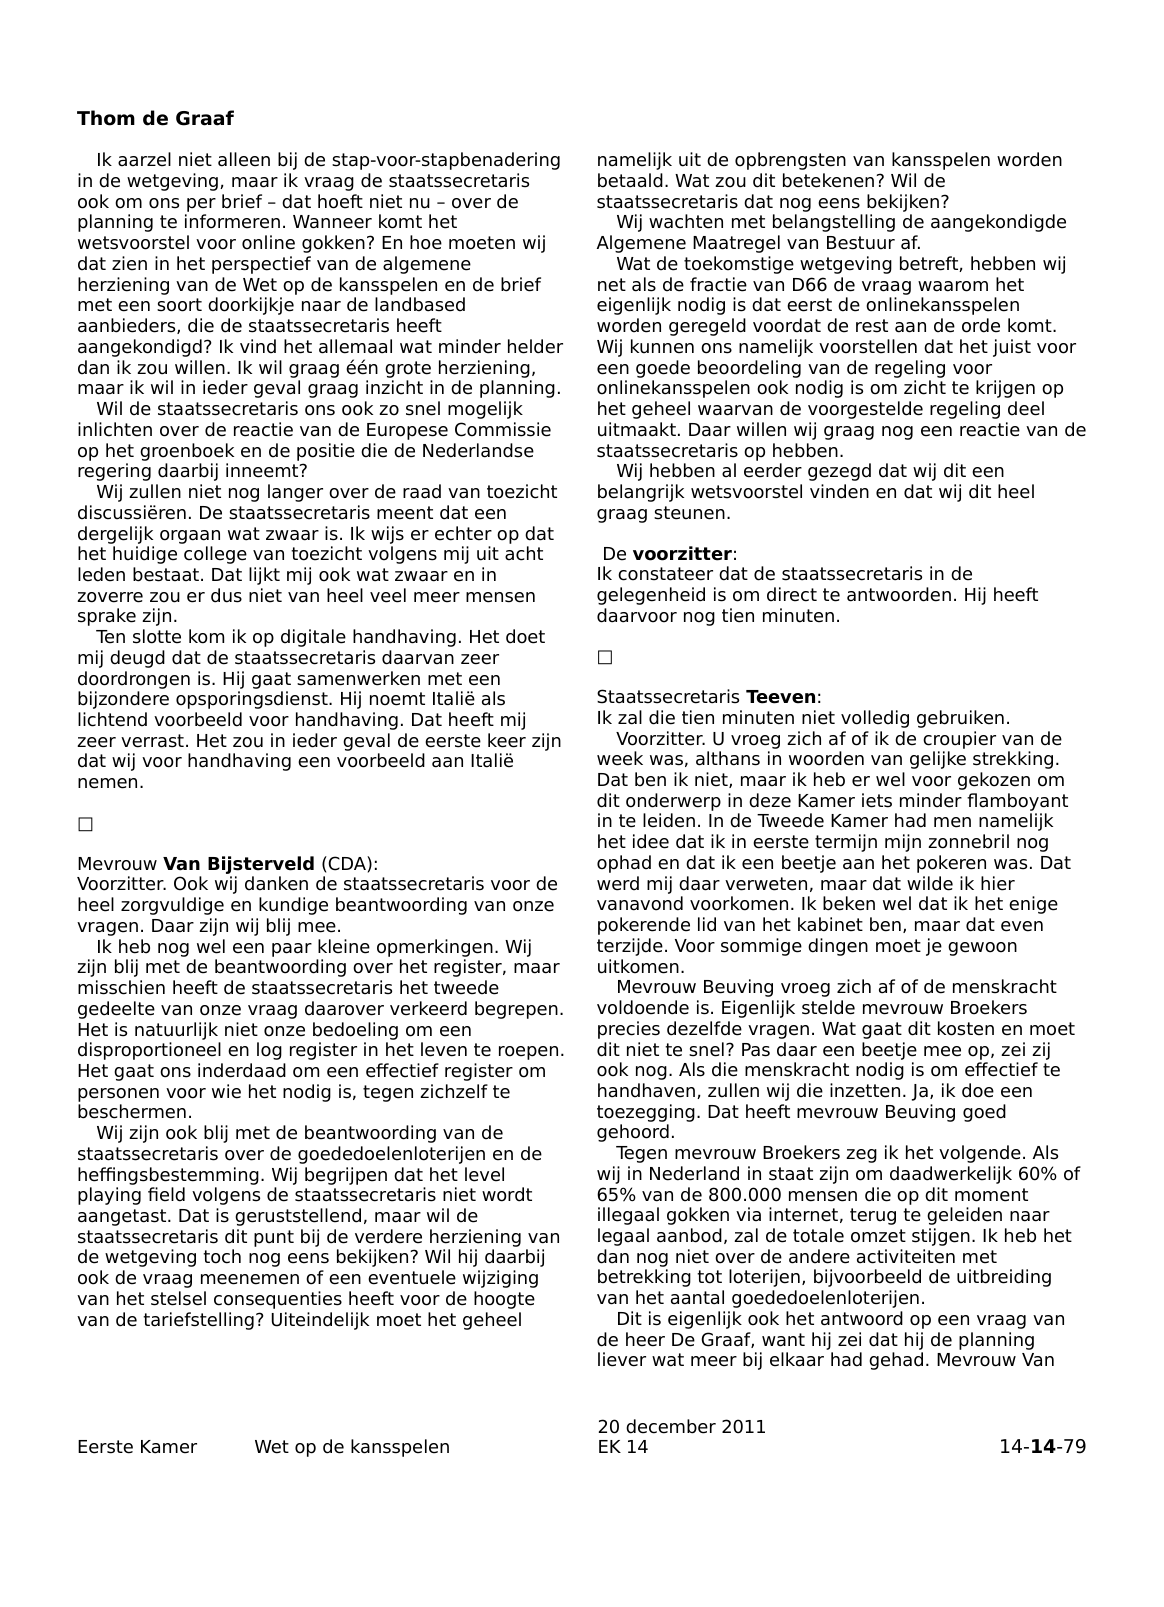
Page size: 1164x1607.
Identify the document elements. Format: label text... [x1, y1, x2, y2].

text Mevrouw Beuving vroeg zich af of de menskracht voldoende is. Eigenlijk stelde mevrouw Broekers precies dezelfde vragen. Wat gaat dit kosten en moet dit niet te snel? Pas daar een beetje mee op, zei zij ook nog. Als die menskracht nodig is om effectief te handhaven, zullen wij die inzetten. Ja, ik doe een toezegging. Dat heeft mevrouw Beuving goed gehoord. [596, 977, 1087, 1143]
text □ [77, 813, 567, 833]
text Mevrouw Van Bijsterveld (CDA): [77, 853, 567, 874]
text Ten slotte kom ik op digitale handhaving. Het doet mij deugd dat de staatssecretaris daarvan zeer doordrongen is. Hij gaat samenwerken met een bijzondere opsporingsdienst. Hij noemt Italië als lichtend voorbeeld voor handhaving. Dat heeft mij zeer verrast. Het zou in ieder geval de eerste keer zijn dat wij voor handhaving een voorbeeld aan Italië nemen. [77, 627, 567, 793]
text Tegen mevrouw Broekers zeg ik het volgende. Als wij in Nederland in staat zijn om daadwerkelijk 60% of 65% van de 800.000 mensen die op dit moment illegaal gokken via internet, terug te geleiden naar legaal aanbod, zal de totale omzet stijgen. Ik heb het dan nog niet over de andere activiteiten met betrekking tot loterijen, bijvoorbeeld de uitbreiding van het aantal goededoelenloterijen. [596, 1143, 1087, 1309]
text Ik constateer dat de staatssecretaris in de gelegenheid is om direct te antwoorden. Hij heeft daarvoor nog tien minuten. [596, 564, 1087, 626]
text Wil de staatssecretaris ons ook zo snel mogelijk inlichten over de reactie van de Europese Commissie op het groenboek en de positie die de Nederlandse regering daarbij inneemt? [77, 399, 567, 482]
text De voorzitter: [596, 543, 1087, 564]
text Dit is eigenlijk ook het antwoord op een vraag van de heer De Graaf, want hij zei dat hij de planning liever wat meer bij elkaar had gehad. Mevrouw Van [596, 1309, 1087, 1371]
text Wij wachten met belangstelling de aangekondigde Algemene Maatregel van Bestuur af. [596, 212, 1087, 254]
text Wij zullen niet nog langer over de raad van toezicht discussiëren. De staatssecretaris meent dat een dergelijk orgaan wat zwaar is. Ik wijs er echter op dat het huidige college van toezicht volgens mij uit acht leden bestaat. Dat lijkt mij ook wat zwaar en in zoverre zou er dus niet van heel veel meer mensen sprake zijn. [77, 482, 567, 627]
text Wij zijn ook blij met de beantwoording van de staatssecretaris over de goededoelenloterijen en de heffingsbestemming. Wij begrijpen dat het level playing field volgens de staatssecretaris niet wordt aangetast. Dat is geruststellend, maar wil de staatssecretaris dit punt bij de verdere herziening van de wetgeving toch nog eens bekijken? Wil hij daarbij ook de vraag meenemen of een eventuele wijziging van het stelsel consequenties heeft voor de hoogte van de tariefstelling? Uiteindelijk moet het geheel [77, 1123, 567, 1330]
text Ik zal die tien minuten niet volledig gebruiken. [596, 708, 1087, 728]
text Wij hebben al eerder gezegd dat wij dit een belangrijk wetsvoorstel vinden en dat wij dit heel graag steunen. [596, 461, 1087, 523]
text □ [596, 646, 1087, 667]
text namelijk uit de opbrengsten van kansspelen worden betaald. Wat zou dit betekenen? Wil de staatssecretaris dat nog eens bekijken? [596, 150, 1087, 212]
text Staatssecretaris Teeven: [596, 687, 1087, 708]
text Voorzitter. U vroeg zich af of ik de croupier van de week was, althans in woorden van gelijke strekking. Dat ben ik niet, maar ik heb er wel voor gekozen om dit onderwerp in deze Kamer iets minder flamboyant in te leiden. In de Tweede Kamer had men namelijk het idee dat ik in eerste termijn mijn zonnebril nog ophad en dat ik een beetje aan het pokeren was. Dat werd mij daar verweten, maar dat wilde ik hier vanavond voorkomen. Ik beken wel dat ik het enige pokerende lid van het kabinet ben, maar dat even terzijde. Voor sommige dingen moet je gewoon uitkomen. [596, 728, 1087, 977]
text Ik aarzel niet alleen bij de stap-voor-stapbenadering in de wetgeving, maar ik vraag de staatssecretaris ook om ons per brief – dat hoeft niet nu – over de planning te informeren. Wanneer komt het wetsvoorstel voor online gokken? En hoe moeten wij dat zien in het perspectief van de algemene herziening van de Wet op de kansspelen en de brief met een soort doorkijkje naar de landbased aanbieders, die de staatssecretaris heeft aangekondigd? Ik vind het allemaal wat minder helder dan ik zou willen. Ik wil graag één grote herziening, maar ik wil in ieder geval graag inzicht in de planning. [77, 150, 567, 399]
text Wat de toekomstige wetgeving betreft, hebben wij net als de fractie van D66 de vraag waarom het eigenlijk nodig is dat eerst de onlinekansspelen worden geregeld voordat de rest aan de orde komt. Wij kunnen ons namelijk voorstellen dat het juist voor een goede beoordeling van de regeling voor onlinekansspelen ook nodig is om zicht te krijgen op het geheel waarvan de voorgestelde regeling deel uitmaakt. Daar willen wij graag nog een reactie van de staatssecretaris op hebben. [596, 254, 1087, 461]
text Ik heb nog wel een paar kleine opmerkingen. Wij zijn blij met de beantwoording over het register, maar misschien heeft de staatssecretaris het tweede gedeelte van onze vraag daarover verkeerd begrepen. Het is natuurlijk niet onze bedoeling om een disproportioneel en log register in het leven te roepen. Het gaat ons inderdaad om een effectief register om personen voor wie het nodig is, tegen zichzelf te beschermen. [77, 936, 567, 1123]
text Voorzitter. Ook wij danken de staatssecretaris voor de heel zorgvuldige en kundige beantwoording van onze vragen. Daar zijn wij blij mee. [77, 874, 567, 936]
